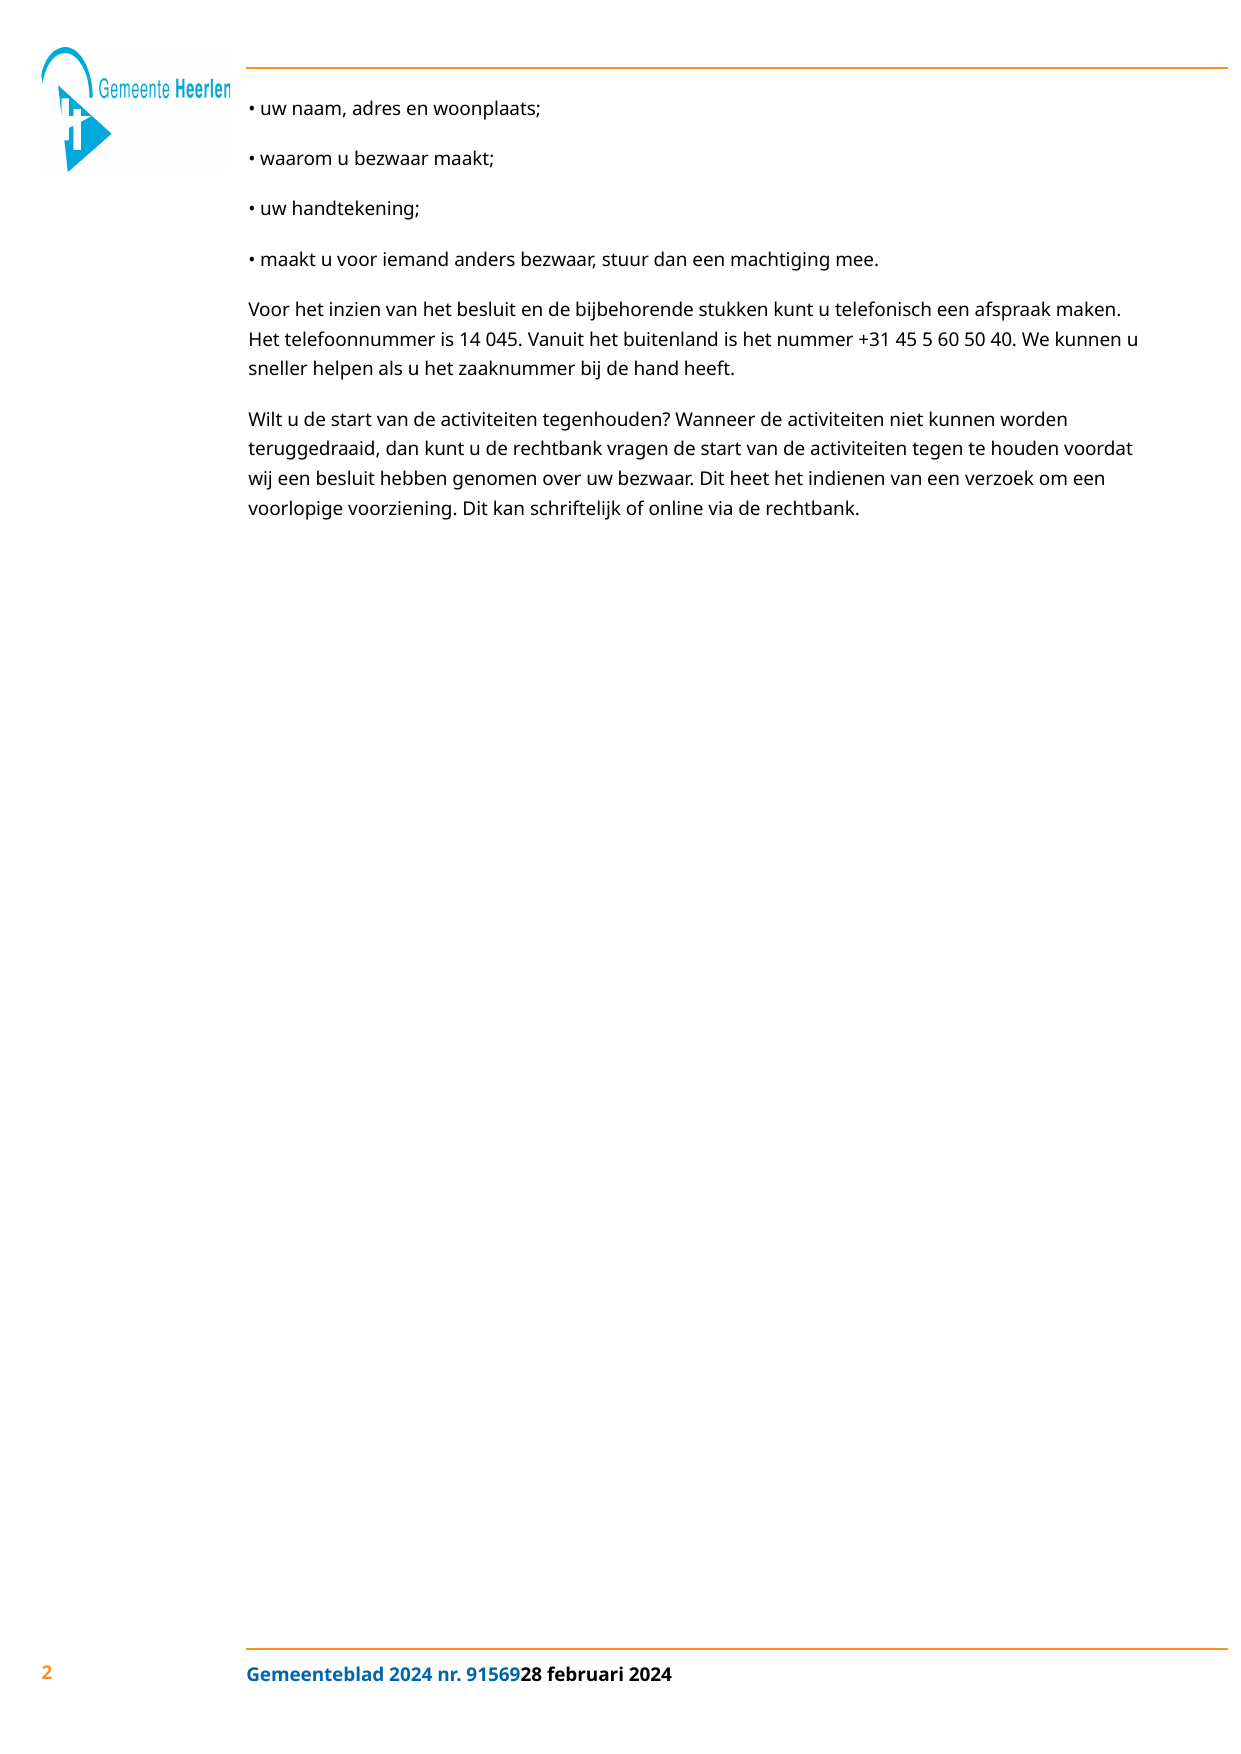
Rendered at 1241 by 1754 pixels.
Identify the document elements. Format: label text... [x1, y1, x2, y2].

picture [41, 47, 231, 172]
picture [41, 47, 59, 70]
text Wilt u de start van de activiteiten tegenhouden? Wanneer de activiteiten niet kunnen worden teruggedraaid, dan kunt u de rechtbank vragen de start van de activiteiten tegen te houden voordat wij een besluit hebben genomen over uw bezwaar. Dit heet het indienen van een verzoek om een voorlopige voorziening. Dit kan schriftelijk of online via de rechtbank. [248, 406, 1152, 521]
text • uw handtekening; [248, 196, 1152, 221]
text Voor het inzien van het besluit en de bijbehorende stukken kunt u telefonisch een afspraak maken. Het telefoonnummer is 14 045. Vanuit het buitenland is het nummer +31 45 5 60 50 40. We kunnen u sneller helpen als u het zaaknummer bij de hand heeft. [248, 296, 1152, 381]
text • maakt u voor iemand anders bezwaar, stuur dan een machtiging mee. [248, 246, 1152, 272]
text • waarom u bezwaar maakt; [248, 145, 1152, 171]
text • uw naam, adres en woonplaats; [248, 95, 1152, 121]
